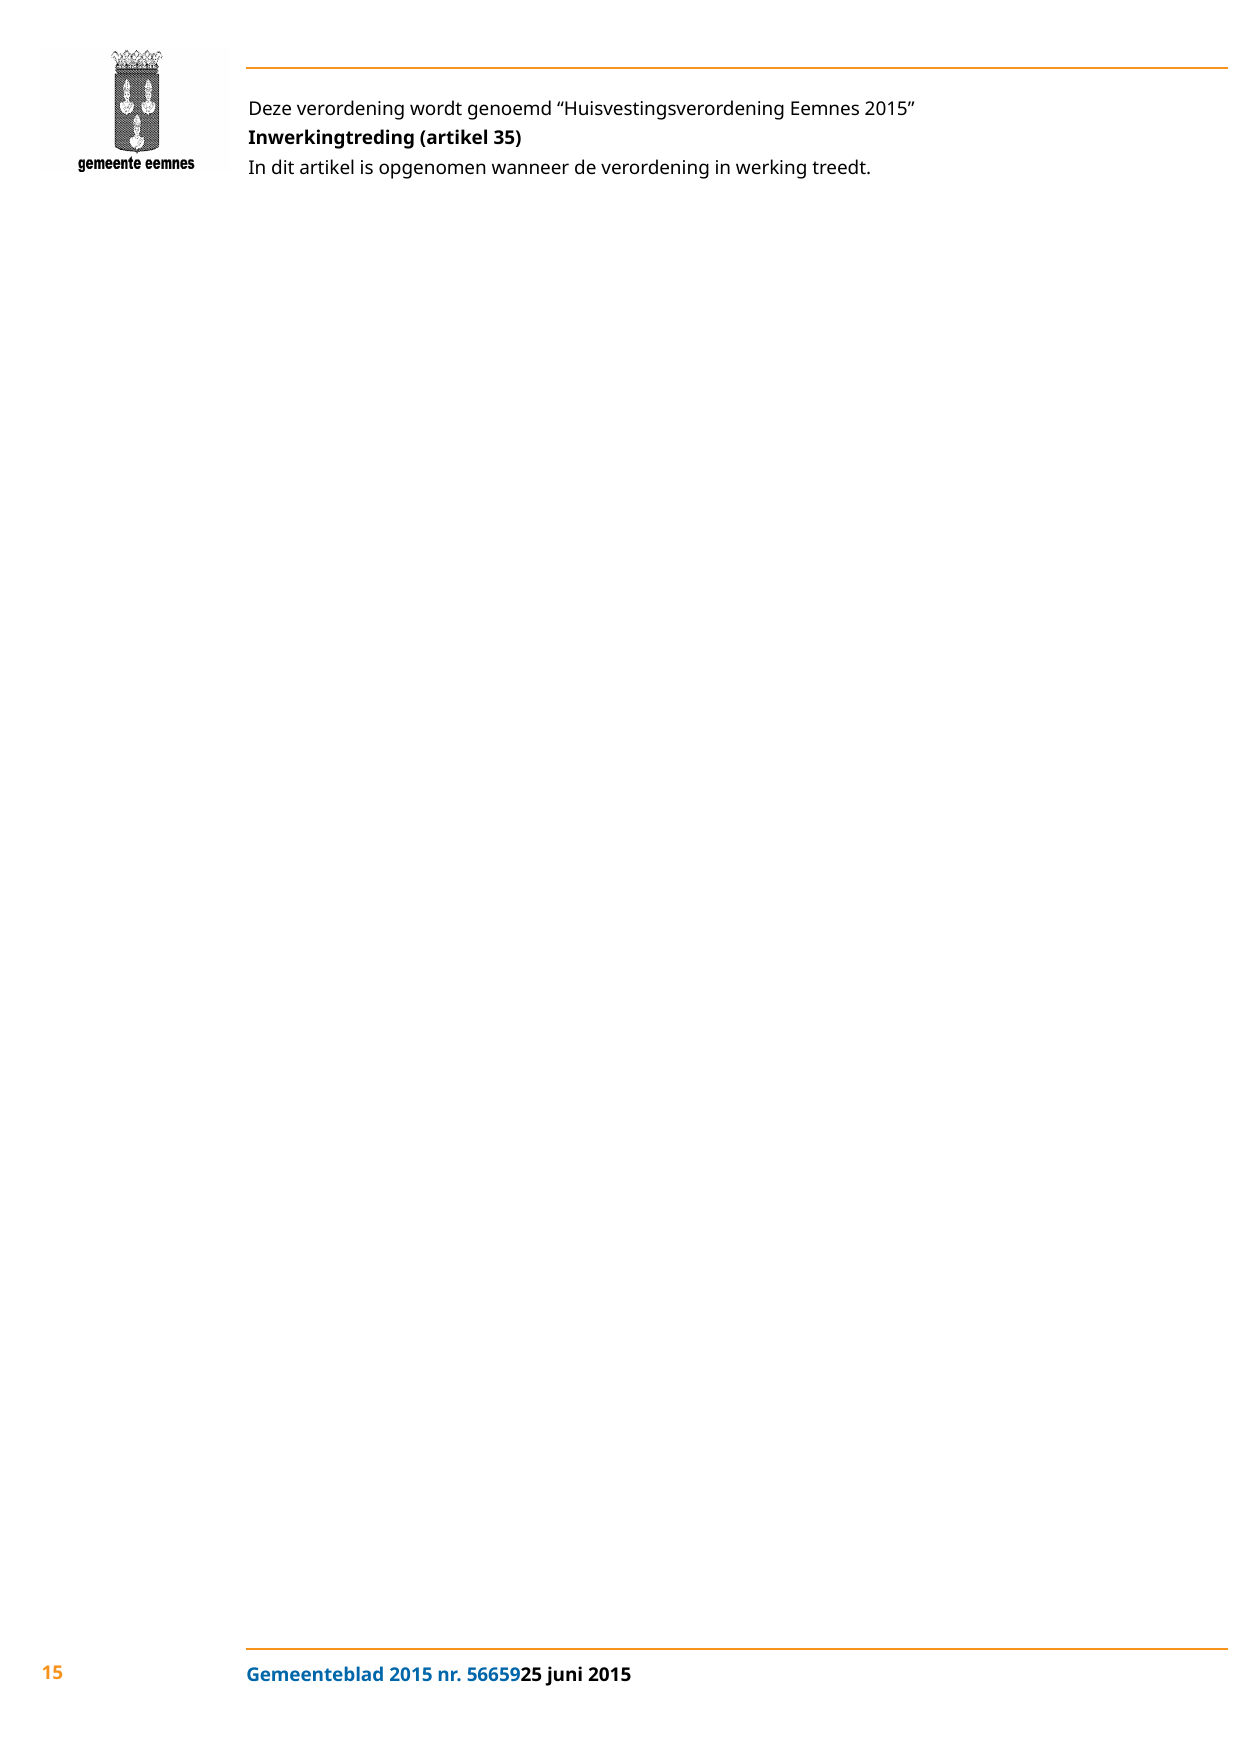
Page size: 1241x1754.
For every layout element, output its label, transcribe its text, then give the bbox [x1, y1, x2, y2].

text Deze verordening wordt genoemd “Huisvestingsverordening Eemnes 2015” [248, 95, 1152, 121]
text In dit artikel is opgenomen wanneer de verordening in werking treedt. [248, 154, 1152, 180]
text Inwerkingtreding (artikel 35) [248, 124, 1152, 150]
picture [41, 47, 231, 172]
